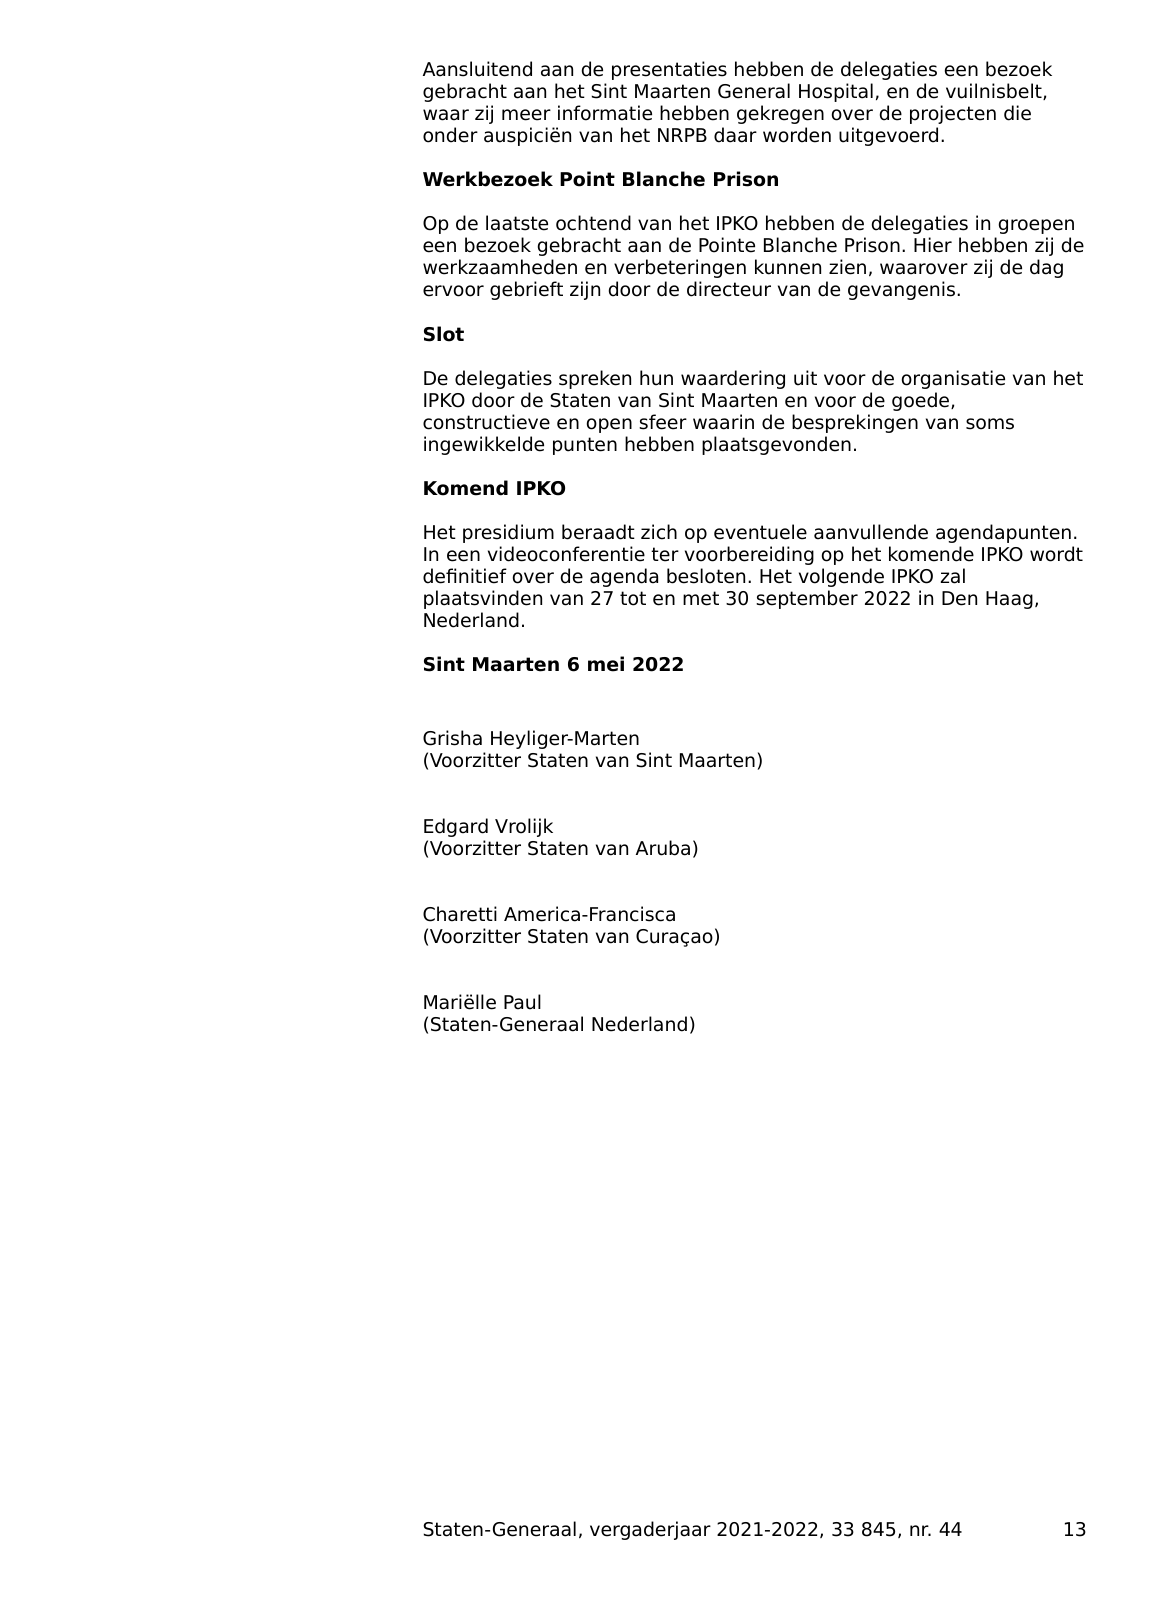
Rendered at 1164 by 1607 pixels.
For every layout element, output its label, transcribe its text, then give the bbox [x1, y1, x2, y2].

text De delegaties spreken hun waardering uit voor de organisatie van het IPKO door de Staten van Sint Maarten en voor de goede, constructieve en open sfeer waarin de besprekingen van soms ingewikkelde punten hebben plaatsgevonden. [422, 368, 1087, 456]
text Charetti America-Francisca (Voorzitter Staten van Curaçao) [422, 882, 1087, 948]
subtitle Werkbezoek Point Blanche Prison [422, 169, 1087, 191]
text Grisha Heyliger-Marten (Voorzitter Staten van Sint Maarten) [422, 706, 1087, 772]
subtitle Komend IPKO [422, 478, 1087, 500]
text Aansluitend aan de presentaties hebben de delegaties een bezoek gebracht aan het Sint Maarten General Hospital, en de vuilnisbelt, waar zij meer informatie hebben gekregen over de projecten die onder auspiciën van het NRPB daar worden uitgevoerd. [422, 59, 1087, 147]
subtitle Slot [422, 323, 1087, 345]
text Mariëlle Paul (Staten-Generaal Nederland) [422, 970, 1087, 1036]
text Op de laatste ochtend van het IPKO hebben de delegaties in groepen een bezoek gebracht aan de Pointe Blanche Prison. Hier hebben zij de werkzaamheden en verbeteringen kunnen zien, waarover zij de dag ervoor gebrieft zijn door de directeur van de gevangenis. [422, 213, 1087, 301]
text Het presidium beraadt zich op eventuele aanvullende agendapunten. In een videoconferentie ter voorbereiding op het komende IPKO wordt definitief over de agenda besloten. Het volgende IPKO zal plaatsvinden van 27 tot en met 30 september 2022 in Den Haag, Nederland. [422, 522, 1087, 632]
subtitle Sint Maarten 6 mei 2022 [422, 654, 1087, 676]
text Edgard Vrolijk (Voorzitter Staten van Aruba) [422, 794, 1087, 860]
